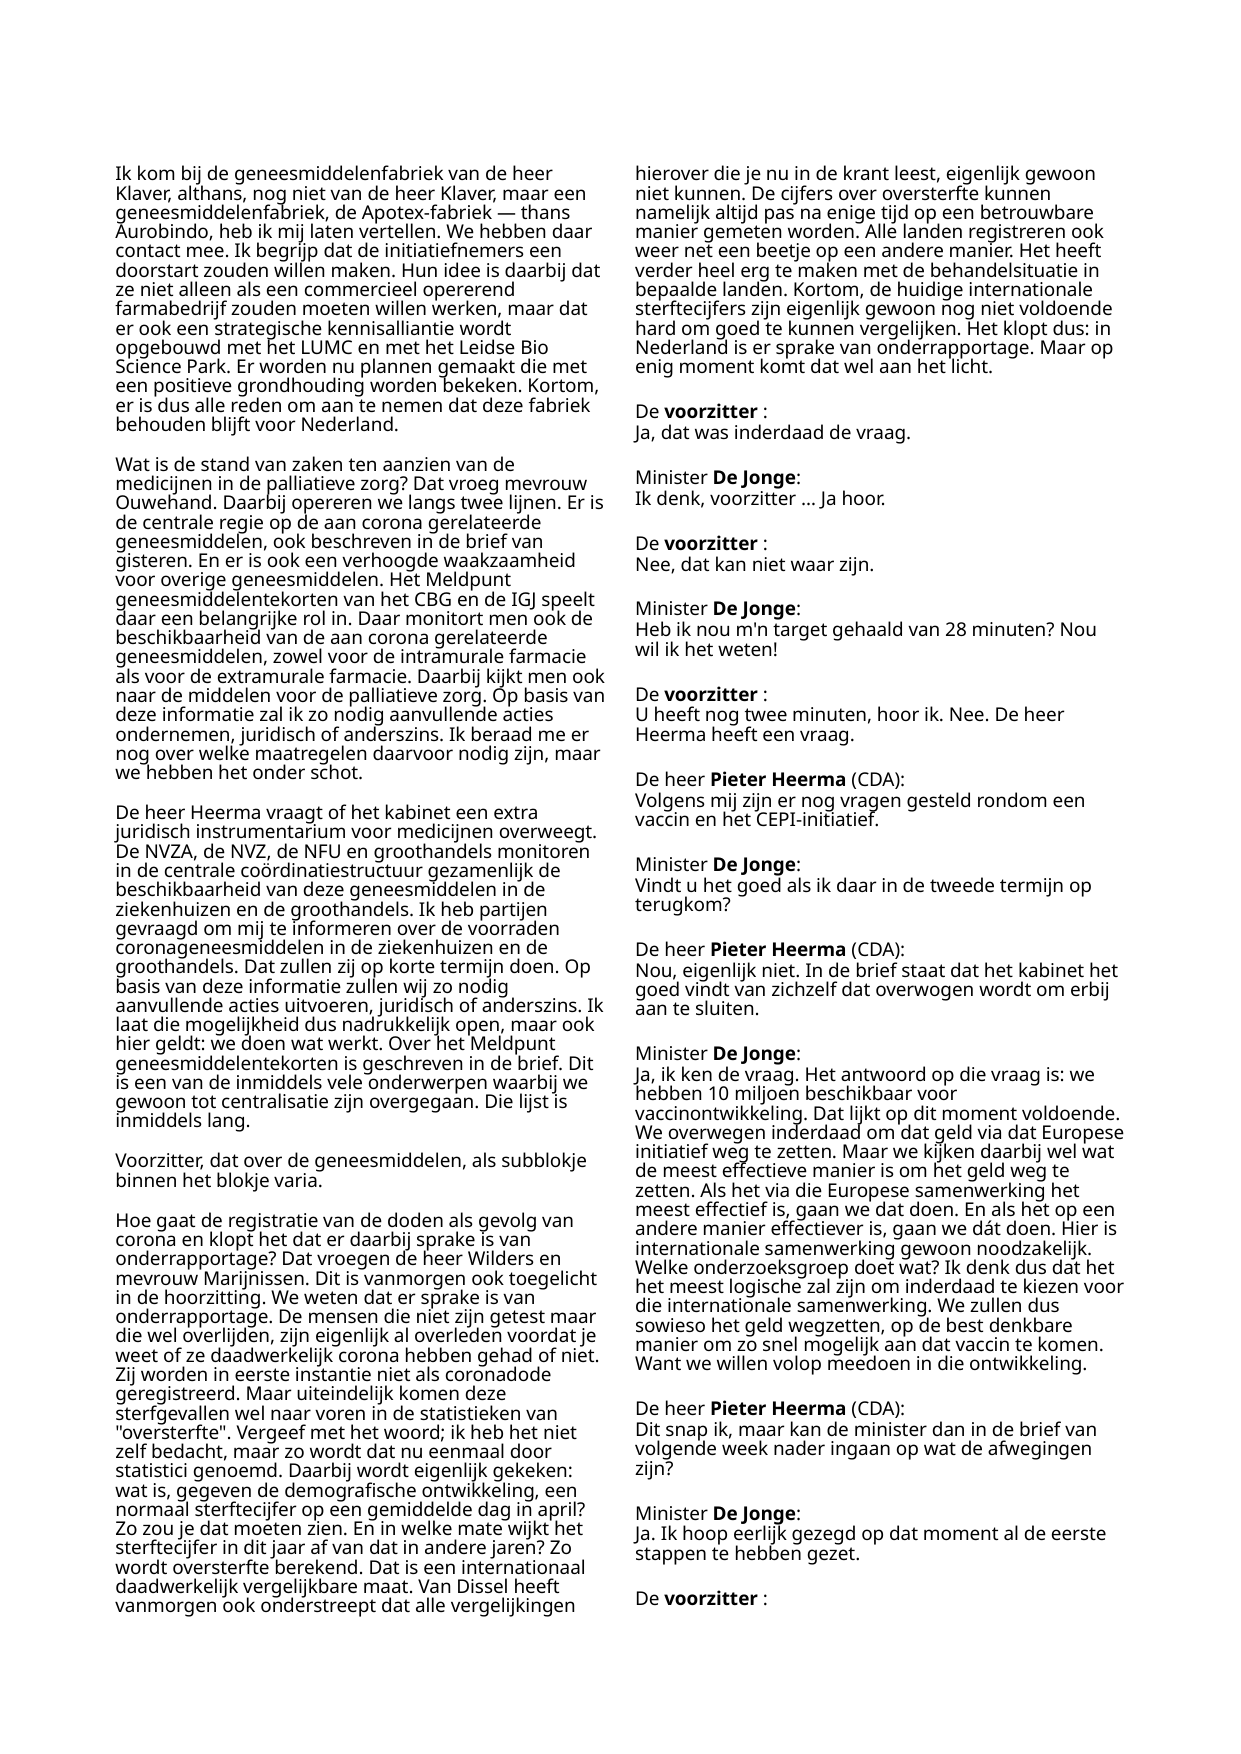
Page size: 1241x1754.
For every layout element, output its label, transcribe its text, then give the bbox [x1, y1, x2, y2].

text Heb ik nou m'n target gehaald van 28 minuten? Nou wil ik het weten! [635, 621, 1125, 660]
text Nou, eigenlijk niet. In de brief staat dat het kabinet het goed vindt van zichzelf dat overwogen wordt om erbij aan te sluiten. [635, 962, 1125, 1019]
text hierover die je nu in de krant leest, eigenlijk gewoon niet kunnen. De cijfers over oversterfte kunnen namelijk altijd pas na enige tijd op een betrouwbare manier gemeten worden. Alle landen registreren ook weer net een beetje op een andere manier. Het heeft verder heel erg te maken met de behandelsituatie in bepaalde landen. Kortom, de huidige internationale sterftecijfers zijn eigenlijk gewoon nog niet voldoende hard om goed te kunnen vergelijken. Het klopt dus: in Nederland is er sprake van onderrapportage. Maar op enig moment komt dat wel aan het licht. [635, 165, 1125, 377]
text Minister De Jonge: [635, 1500, 1125, 1525]
text Minister De Jonge: [635, 851, 1125, 877]
text Minister De Jonge: [635, 1040, 1125, 1066]
text Minister De Jonge: [635, 596, 1125, 621]
text Hoe gaat de registratie van de doden als gevolg van corona en klopt het dat er daarbij sprake is van onderrapportage? Dat vroegen de heer Wilders en mevrouw Marijnissen. Dit is vanmorgen ook toegelicht in de hoorzitting. We weten dat er sprake is van onderrapportage. De mensen die niet zijn getest maar die wel overlijden, zijn eigenlijk al overleden voordat je weet of ze daadwerkelijk corona hebben gehad of niet. Zij worden in eerste instantie niet als coronadode geregistreerd. Maar uiteindelijk komen deze sterfgevallen wel naar voren in de statistieken van "oversterfte". Vergeef met het woord; ik heb het niet zelf bedacht, maar zo wordt dat nu eenmaal door statistici genoemd. Daarbij wordt eigenlijk gekeken: wat is, gegeven de demografische ontwikkeling, een normaal sterftecijfer op een gemiddelde dag in april? Zo zou je dat moeten zien. En in welke mate wijkt het sterftecijfer in dit jaar af van dat in andere jaren? Zo wordt oversterfte berekend. Dat is een internationaal daadwerkelijk vergelijkbare maat. Van Dissel heeft vanmorgen ook onderstreept dat alle vergelijkingen [115, 1212, 605, 1616]
text De voorzitter : [635, 398, 1125, 424]
text Ja. Ik hoop eerlijk gezegd op dat moment al de eerste stappen te hebben gezet. [635, 1525, 1125, 1564]
text U heeft nog twee minuten, hoor ik. Nee. De heer Heerma heeft een vraag. [635, 706, 1125, 745]
text De voorzitter : [635, 681, 1125, 706]
text De voorzitter : [635, 530, 1125, 556]
text Ja, ik ken de vraag. Het antwoord op die vraag is: we hebben 10 miljoen beschikbaar voor vaccinontwikkeling. Dat lijkt op dit moment voldoende. We overwegen inderdaad om dat geld via dat Europese initiatief weg te zetten. Maar we kijken daarbij wel wat de meest effectieve manier is om het geld weg te zetten. Als het via die Europese samenwerking het meest effectief is, gaan we dat doen. En als het op een andere manier effectiever is, gaan we dát doen. Hier is internationale samenwerking gewoon noodzakelijk. Welke onderzoeksgroep doet wat? Ik denk dus dat het het meest logische zal zijn om inderdaad te kiezen voor die internationale samenwerking. We zullen dus sowieso het geld wegzetten, op de best denkbare manier om zo snel mogelijk aan dat vaccin te komen. Want we willen volop meedoen in die ontwikkeling. [635, 1066, 1125, 1374]
text Vindt u het goed als ik daar in de tweede termijn op terugkom? [635, 877, 1125, 915]
text Nee, dat kan niet waar zijn. [635, 556, 1125, 575]
text De heer Heerma vraagt of het kabinet een extra juridisch instrumentarium voor medicijnen overweegt. De NVZA, de NVZ, de NFU en groothandels monitoren in de centrale coördinatiestructuur gezamenlijk de beschikbaarheid van deze geneesmiddelen in de ziekenhuizen en de groothandels. Ik heb partijen gevraagd om mij te informeren over de voorraden coronageneesmiddelen in de ziekenhuizen en de groothandels. Dat zullen zij op korte termijn doen. Op basis van deze informatie zullen wij zo nodig aanvullende acties uitvoeren, juridisch of anderszins. Ik laat die mogelijkheid dus nadrukkelijk open, maar ook hier geldt: we doen wat werkt. Over het Meldpunt geneesmiddelentekorten is geschreven in de brief. Dit is een van de inmiddels vele onderwerpen waarbij we gewoon tot centralisatie zijn overgegaan. Die lijst is inmiddels lang. [115, 804, 605, 1132]
text De heer Pieter Heerma (CDA): [635, 936, 1125, 962]
text De heer Pieter Heerma (CDA): [635, 1395, 1125, 1421]
text De heer Pieter Heerma (CDA): [635, 766, 1125, 792]
text De voorzitter : [635, 1585, 1125, 1611]
text Volgens mij zijn er nog vragen gesteld rondom een vaccin en het CEPI-initiatief. [635, 792, 1125, 830]
text Minister De Jonge: [635, 464, 1125, 490]
text Dit snap ik, maar kan de minister dan in de brief van volgende week nader ingaan op wat de afwegingen zijn? [635, 1421, 1125, 1479]
text Ja, dat was inderdaad de vraag. [635, 424, 1125, 443]
text Ik kom bij de geneesmiddelenfabriek van de heer Klaver, althans, nog niet van de heer Klaver, maar een geneesmiddelenfabriek, de Apotex-fabriek — thans Aurobindo, heb ik mij laten vertellen. We hebben daar contact mee. Ik begrijp dat de initiatiefnemers een doorstart zouden willen maken. Hun idee is daarbij dat ze niet alleen als een commercieel opererend farmabedrijf zouden moeten willen werken, maar dat er ook een strategische kennisalliantie wordt opgebouwd met het LUMC en met het Leidse Bio Science Park. Er worden nu plannen gemaakt die met een positieve grondhouding worden bekeken. Kortom, er is dus alle reden om aan te nemen dat deze fabriek behouden blijft voor Nederland. [115, 165, 605, 435]
text Voorzitter, dat over de geneesmiddelen, als subblokje binnen het blokje varia. [115, 1152, 605, 1191]
text Ik denk, voorzitter … Ja hoor. [635, 490, 1125, 509]
text Wat is de stand van zaken ten aanzien van de medicijnen in de palliatieve zorg? Dat vroeg mevrouw Ouwehand. Daarbij opereren we langs twee lijnen. Er is de centrale regie op de aan corona gerelateerde geneesmiddelen, ook beschreven in de brief van gisteren. En er is ook een verhoogde waakzaamheid voor overige geneesmiddelen. Het Meldpunt geneesmiddelentekorten van het CBG en de IGJ speelt daar een belangrijke rol in. Daar monitort men ook de beschikbaarheid van de aan corona gerelateerde geneesmiddelen, zowel voor de intramurale farmacie als voor de extramurale farmacie. Daarbij kijkt men ook naar de middelen voor de palliatieve zorg. Op basis van deze informatie zal ik zo nodig aanvullende acties ondernemen, juridisch of anderszins. Ik beraad me er nog over welke maatregelen daarvoor nodig zijn, maar we hebben het onder schot. [115, 456, 605, 783]
